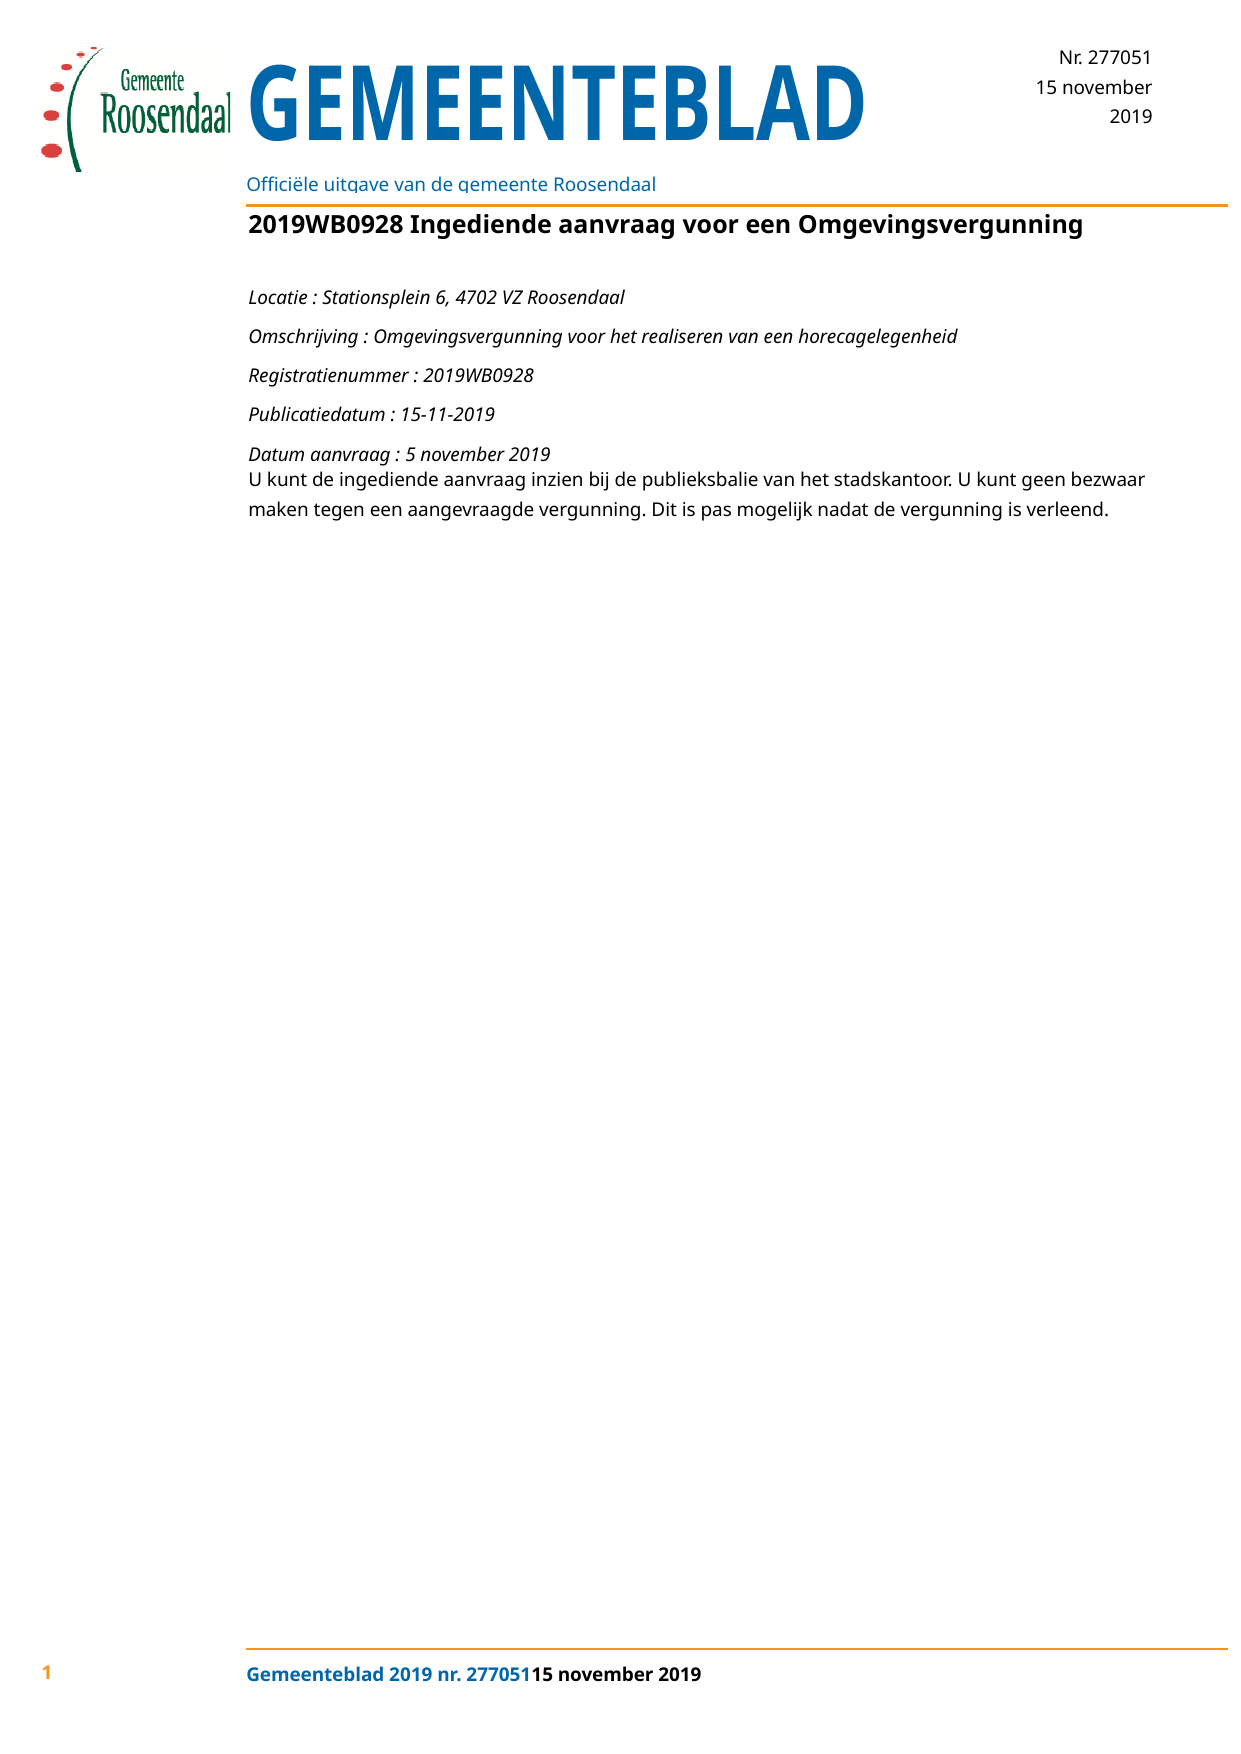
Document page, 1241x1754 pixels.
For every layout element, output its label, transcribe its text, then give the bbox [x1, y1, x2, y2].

text 2019WB0928 Ingediende aanvraag voor een Omgevingsvergunning [248, 207, 1152, 241]
picture [41, 47, 231, 172]
text Datum aanvraag : 5 november 2019 [248, 441, 1152, 467]
text Omschrijving : Omgevingsvergunning voor het realiseren van een horecagelegenheid [248, 323, 1152, 349]
text Registratienummer : 2019WB0928 [248, 362, 1152, 388]
text Publicatiedatum : 15-11-2019 [248, 402, 1152, 427]
text Locatie : Stationsplein 6, 4702 VZ Roosendaal [248, 284, 1152, 309]
text U kunt de ingediende aanvraag inzien bij de publieksbalie van het stadskantoor. U kunt geen bezwaar maken tegen een aangevraagde vergunning. Dit is pas mogelijk nadat de vergunning is verleend. [248, 467, 1152, 522]
